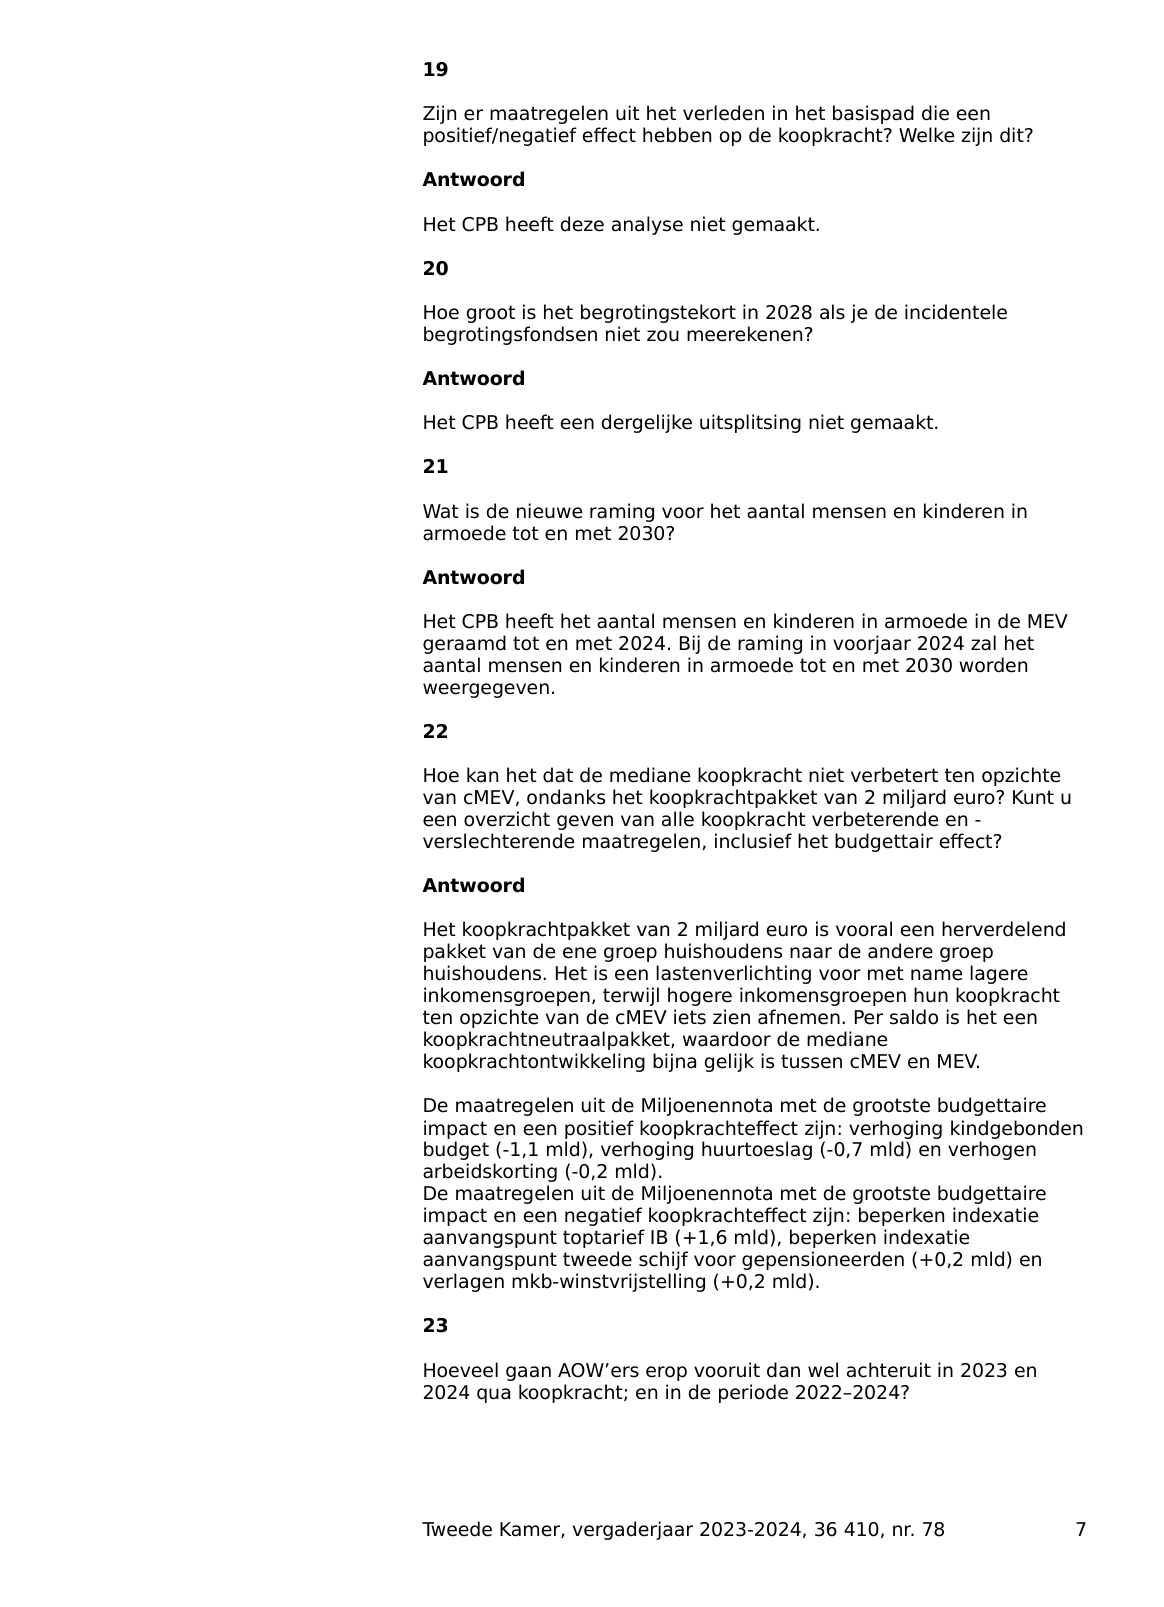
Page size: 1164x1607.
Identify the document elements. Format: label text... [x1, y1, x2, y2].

text Het koopkrachtpakket van 2 miljard euro is vooral een herverdelend pakket van de ene groep huishoudens naar de andere groep huishoudens. Het is een lastenverlichting voor met name lagere inkomensgroepen, terwijl hogere inkomensgroepen hun koopkracht ten opzichte van de cMEV iets zien afnemen. Per saldo is het een koopkrachtneutraalpakket, waardoor de mediane koopkrachtontwikkeling bijna gelijk is tussen cMEV en MEV. [422, 919, 1087, 1073]
text Het CPB heeft deze analyse niet gemaakt. [422, 213, 1087, 236]
subtitle Antwoord [422, 875, 1087, 897]
text Het CPB heeft het aantal mensen en kinderen in armoede in de MEV geraamd tot en met 2024. Bij de raming in voorjaar 2024 zal het aantal mensen en kinderen in armoede tot en met 2030 worden weergegeven. [422, 611, 1087, 699]
subtitle Antwoord [422, 567, 1087, 589]
text Hoe groot is het begrotingstekort in 2028 als je de incidentele begrotingsfondsen niet zou meerekenen? [422, 302, 1087, 346]
text Wat is de nieuwe raming voor het aantal mensen en kinderen in armoede tot en met 2030? [422, 501, 1087, 544]
text Hoeveel gaan AOW’ers erop vooruit dan wel achteruit in 2023 en 2024 qua koopkracht; en in de periode 2022–2024? [422, 1359, 1087, 1403]
subtitle Antwoord [422, 368, 1087, 390]
text De maatregelen uit de Miljoenennota met de grootste budgettaire impact en een positief koopkrachteffect zijn: verhoging kindgebonden budget (-1,1 mld), verhoging huurtoeslag (-0,7 mld) en verhogen arbeidskorting (-0,2 mld). [422, 1095, 1087, 1183]
subtitle 21 [422, 456, 1087, 478]
text Hoe kan het dat de mediane koopkracht niet verbetert ten opzichte van cMEV, ondanks het koopkrachtpakket van 2 miljard euro? Kunt u een overzicht geven van alle koopkracht verbeterende en -verslechterende maatregelen, inclusief het budgettair effect? [422, 765, 1087, 853]
subtitle 23 [422, 1315, 1087, 1337]
text De maatregelen uit de Miljoenennota met de grootste budgettaire impact en een negatief koopkrachteffect zijn: beperken indexatie aanvangspunt toptarief IB (+1,6 mld), beperken indexatie aanvangspunt tweede schijf voor gepensioneerden (+0,2 mld) en verlagen mkb-winstvrijstelling (+0,2 mld). [422, 1183, 1087, 1293]
subtitle Antwoord [422, 169, 1087, 191]
subtitle 22 [422, 721, 1087, 743]
subtitle 19 [422, 59, 1087, 81]
text Het CPB heeft een dergelijke uitsplitsing niet gemaakt. [422, 412, 1087, 434]
text Zijn er maatregelen uit het verleden in het basispad die een positief/negatief effect hebben op de koopkracht? Welke zijn dit? [422, 103, 1087, 147]
subtitle 20 [422, 258, 1087, 280]
